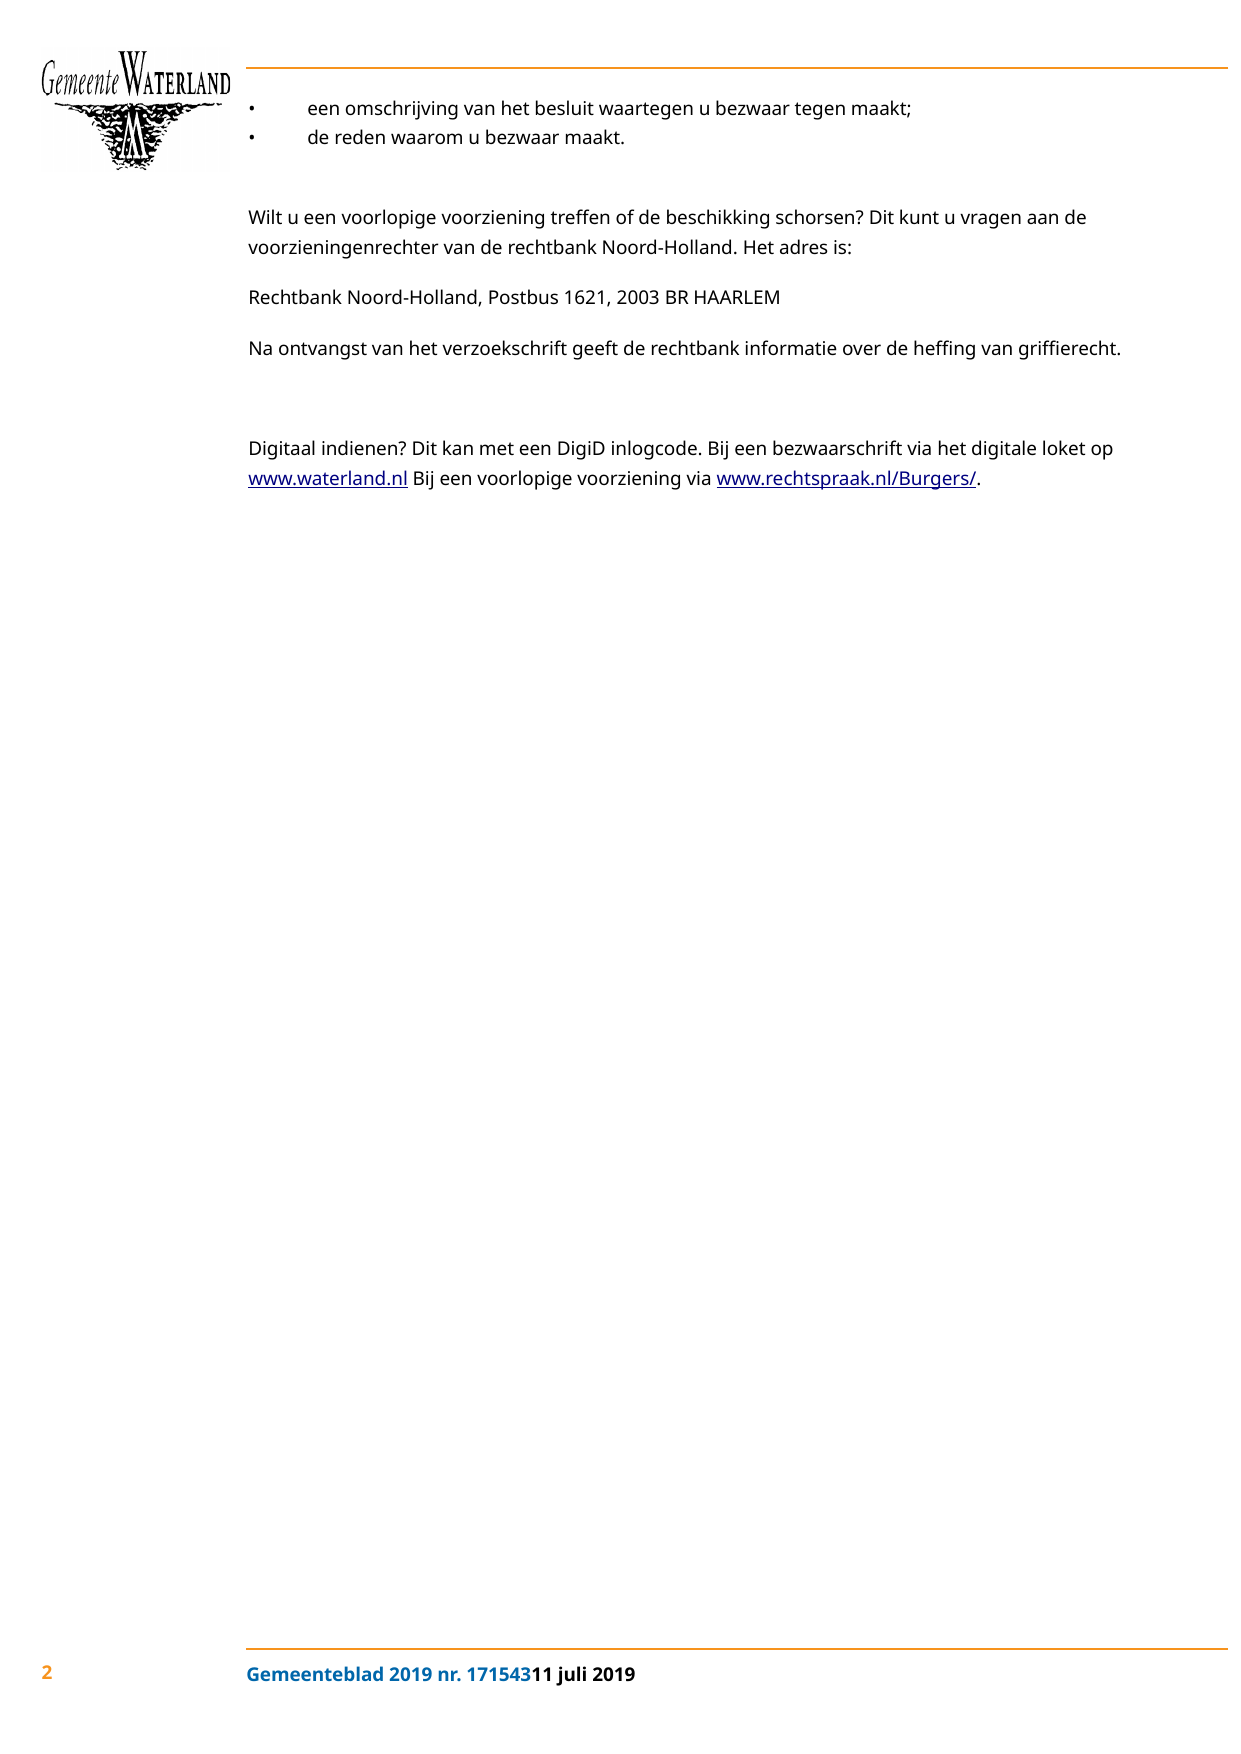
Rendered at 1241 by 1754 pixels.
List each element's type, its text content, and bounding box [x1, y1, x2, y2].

text Na ontvangst van het verzoekschrift geeft de rechtbank informatie over de heffing van griffierecht. [248, 335, 1152, 361]
text Digitaal indienen? Dit kan met een DigiD inlogcode. Bij een bezwaarschrift via het digitale loket op www.waterland.nl Bij een voorlopige voorziening via www.rechtspraak.nl/Burgers/. [248, 436, 1152, 491]
text Rechtbank Noord-Holland, Postbus 1621, 2003 BR HAARLEM [248, 284, 1152, 310]
list de reden waarom u bezwaar maakt. [248, 124, 1152, 150]
list een omschrijving van het besluit waartegen u bezwaar tegen maakt; [248, 95, 1152, 121]
picture [41, 47, 231, 172]
text Wilt u een voorlopige voorziening treffen of de beschikking schorsen? Dit kunt u vragen aan de voorzieningenrechter van de rechtbank Noord-Holland. Het adres is: [248, 204, 1152, 260]
